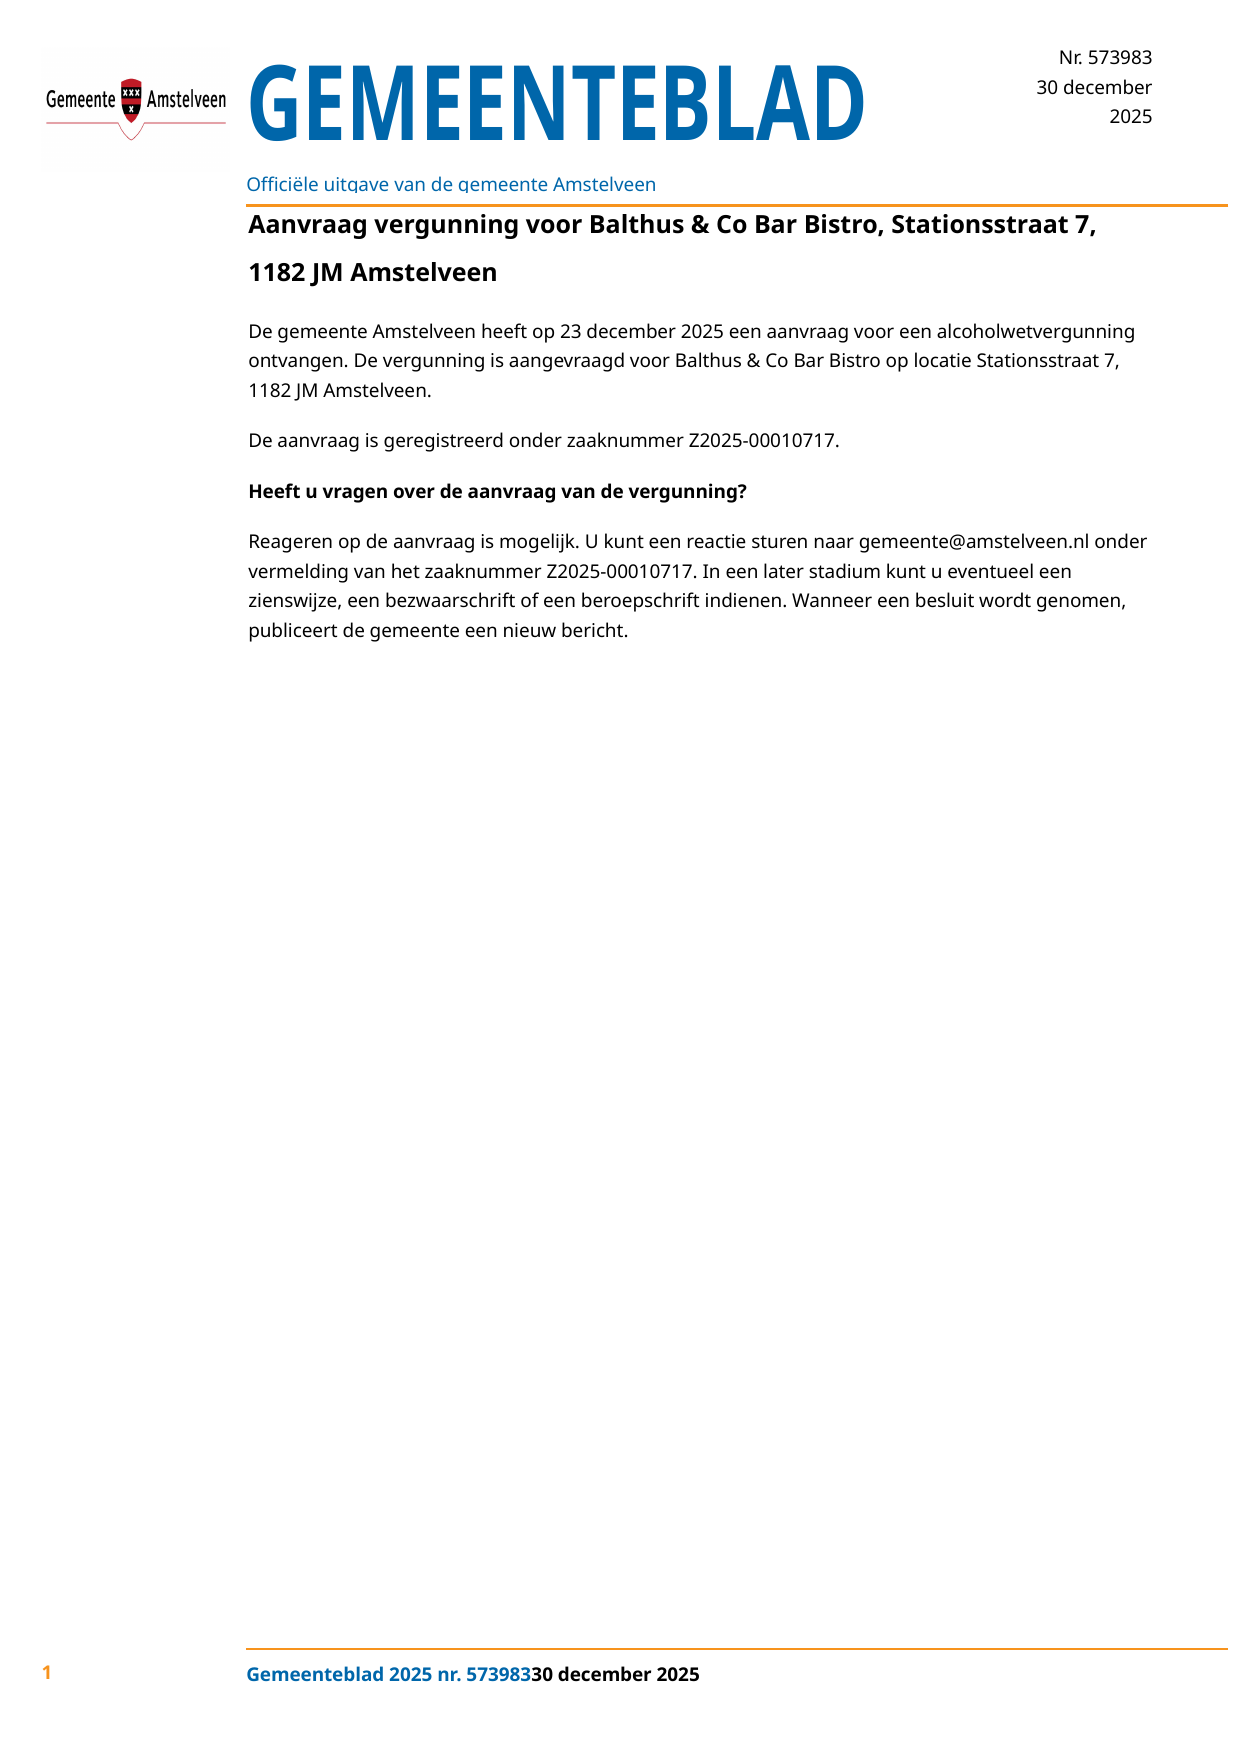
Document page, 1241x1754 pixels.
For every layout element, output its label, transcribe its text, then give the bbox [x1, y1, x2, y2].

text Aanvraag vergunning voor Balthus & Co Bar Bistro, Stationsstraat 7, 1182 JM Amstelveen [248, 207, 1152, 288]
picture [41, 47, 231, 172]
text De aanvraag is geregistreerd onder zaaknummer Z2025-00010717. [248, 427, 1152, 453]
text Reageren op de aanvraag is mogelijk. U kunt een reactie sturen naar gemeente@amstelveen.nl onder vermelding van het zaaknummer Z2025-00010717. In een later stadium kunt u eventueel een zienswijze, een bezwaarschrift of een beroepschrift indienen. Wanneer een besluit wordt genomen, publiceert de gemeente een nieuw bericht. [248, 528, 1152, 643]
text Heeft u vragen over de aanvraag van de vergunning? [248, 478, 1152, 504]
text De gemeente Amstelveen heeft op 23 december 2025 een aanvraag voor een alcoholwetvergunning ontvangen. De vergunning is aangevraagd voor Balthus & Co Bar Bistro op locatie Stationsstraat 7, 1182 JM Amstelveen. [248, 318, 1152, 403]
